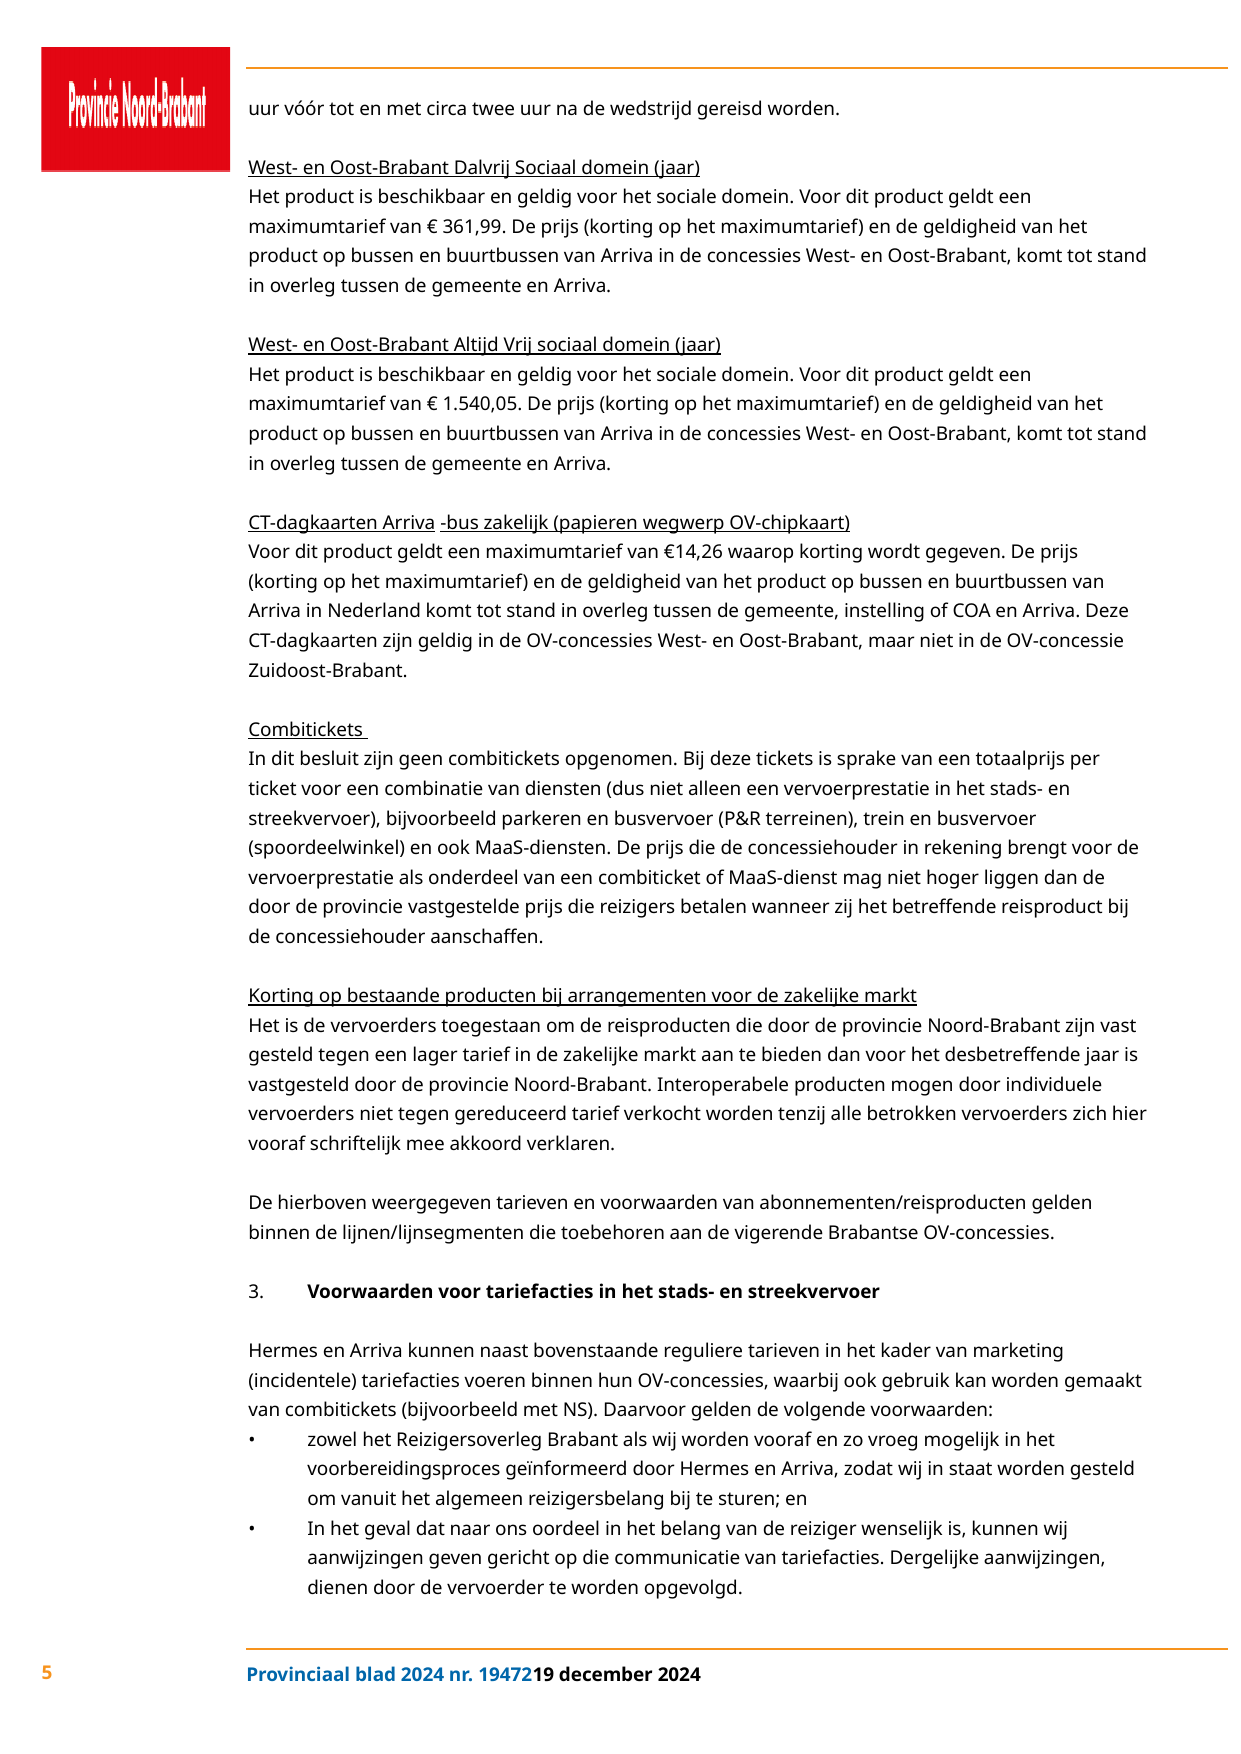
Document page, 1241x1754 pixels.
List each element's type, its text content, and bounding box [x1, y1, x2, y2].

text West- en Oost-Brabant Dalvrij Sociaal domein (jaar) [248, 154, 1152, 180]
text Combitickets [248, 716, 1152, 742]
text Het is de vervoerders toegestaan om de reisproducten die door de provincie Noord-Brabant zijn vast gesteld tegen een lager tarief in de zakelijke markt aan te bieden dan voor het desbetreffende jaar is vastgesteld door de provincie Noord-Brabant. Interoperabele producten mogen door individuele vervoerders niet tegen gereduceerd tarief verkocht worden tenzij alle betrokken vervoerders zich hier vooraf schriftelijk mee akkoord verklaren. [248, 1012, 1152, 1156]
text Het product is beschikbaar en geldig voor het sociale domein. Voor dit product geldt een maximumtarief van € 1.540,05. De prijs (korting op het maximumtarief) en de geldigheid van het product op bussen en buurtbussen van Arriva in de concessies West- en Oost-Brabant, komt tot stand in overleg tussen de gemeente en Arriva. [248, 361, 1152, 476]
text Korting op bestaande producten bij arrangementen voor de zakelijke markt [248, 982, 1152, 1008]
text uur vóór tot en met circa twee uur na de wedstrijd gereisd worden. [248, 95, 1152, 121]
list Voorwaarden voor tariefacties in het stads- en streekvervoer [248, 1278, 1152, 1304]
text Het product is beschikbaar en geldig voor het sociale domein. Voor dit product geldt een maximumtarief van € 361,99. De prijs (korting op het maximumtarief) en de geldigheid van het product op bussen en buurtbussen van Arriva in de concessies West- en Oost-Brabant, komt tot stand in overleg tussen de gemeente en Arriva. [248, 183, 1152, 298]
text CT-dagkaarten Arriva -bus zakelijk (papieren wegwerp OV-chipkaart) [248, 509, 1152, 535]
list zowel het Reizigersoverleg Brabant als wij worden vooraf en zo vroeg mogelijk in het voorbereidingsproces geïnformeerd door Hermes en Arriva, zodat wij in staat worden gesteld om vanuit het algemeen reizigersbelang bij te sturen; en [248, 1426, 1152, 1511]
text De hierboven weergegeven tarieven en voorwaarden van abonnementen/reisproducten gelden binnen de lijnen/lijnsegmenten die toebehoren aan de vigerende Brabantse OV-concessies. [248, 1189, 1152, 1245]
picture [41, 47, 231, 172]
text Hermes en Arriva kunnen naast bovenstaande reguliere tarieven in het kader van marketing (incidentele) tariefacties voeren binnen hun OV-concessies, waarbij ook gebruik kan worden gemaakt van combitickets (bijvoorbeeld met NS). Daarvoor gelden de volgende voorwaarden: [248, 1337, 1152, 1422]
text West- en Oost-Brabant Altijd Vrij sociaal domein (jaar) [248, 331, 1152, 357]
text In dit besluit zijn geen combitickets opgenomen. Bij deze tickets is sprake van een totaalprijs per ticket voor een combinatie van diensten (dus niet alleen een vervoerprestatie in het stads- en streekvervoer), bijvoorbeeld parkeren en busvervoer (P&R terreinen), trein en busvervoer (spoordeelwinkel) en ook MaaS-diensten. De prijs die de concessiehouder in rekening brengt voor de vervoerprestatie als onderdeel van een combiticket of MaaS-dienst mag niet hoger liggen dan de door de provincie vastgestelde prijs die reizigers betalen wanneer zij het betreffende reisproduct bij de concessiehouder aanschaffen. [248, 746, 1152, 949]
text Voor dit product geldt een maximumtarief van €14,26 waarop korting wordt gegeven. De prijs (korting op het maximumtarief) en de geldigheid van het product op bussen en buurtbussen van Arriva in Nederland komt tot stand in overleg tussen de gemeente, instelling of COA en Arriva. Deze CT-dagkaarten zijn geldig in de OV-concessies West- en Oost-Brabant, maar niet in de OV-concessie Zuidoost-Brabant. [248, 538, 1152, 683]
list In het geval dat naar ons oordeel in het belang van de reiziger wenselijk is, kunnen wij aanwijzingen geven gericht op die communicatie van tariefacties. Dergelijke aanwijzingen, dienen door de vervoerder te worden opgevolgd. [248, 1515, 1152, 1600]
